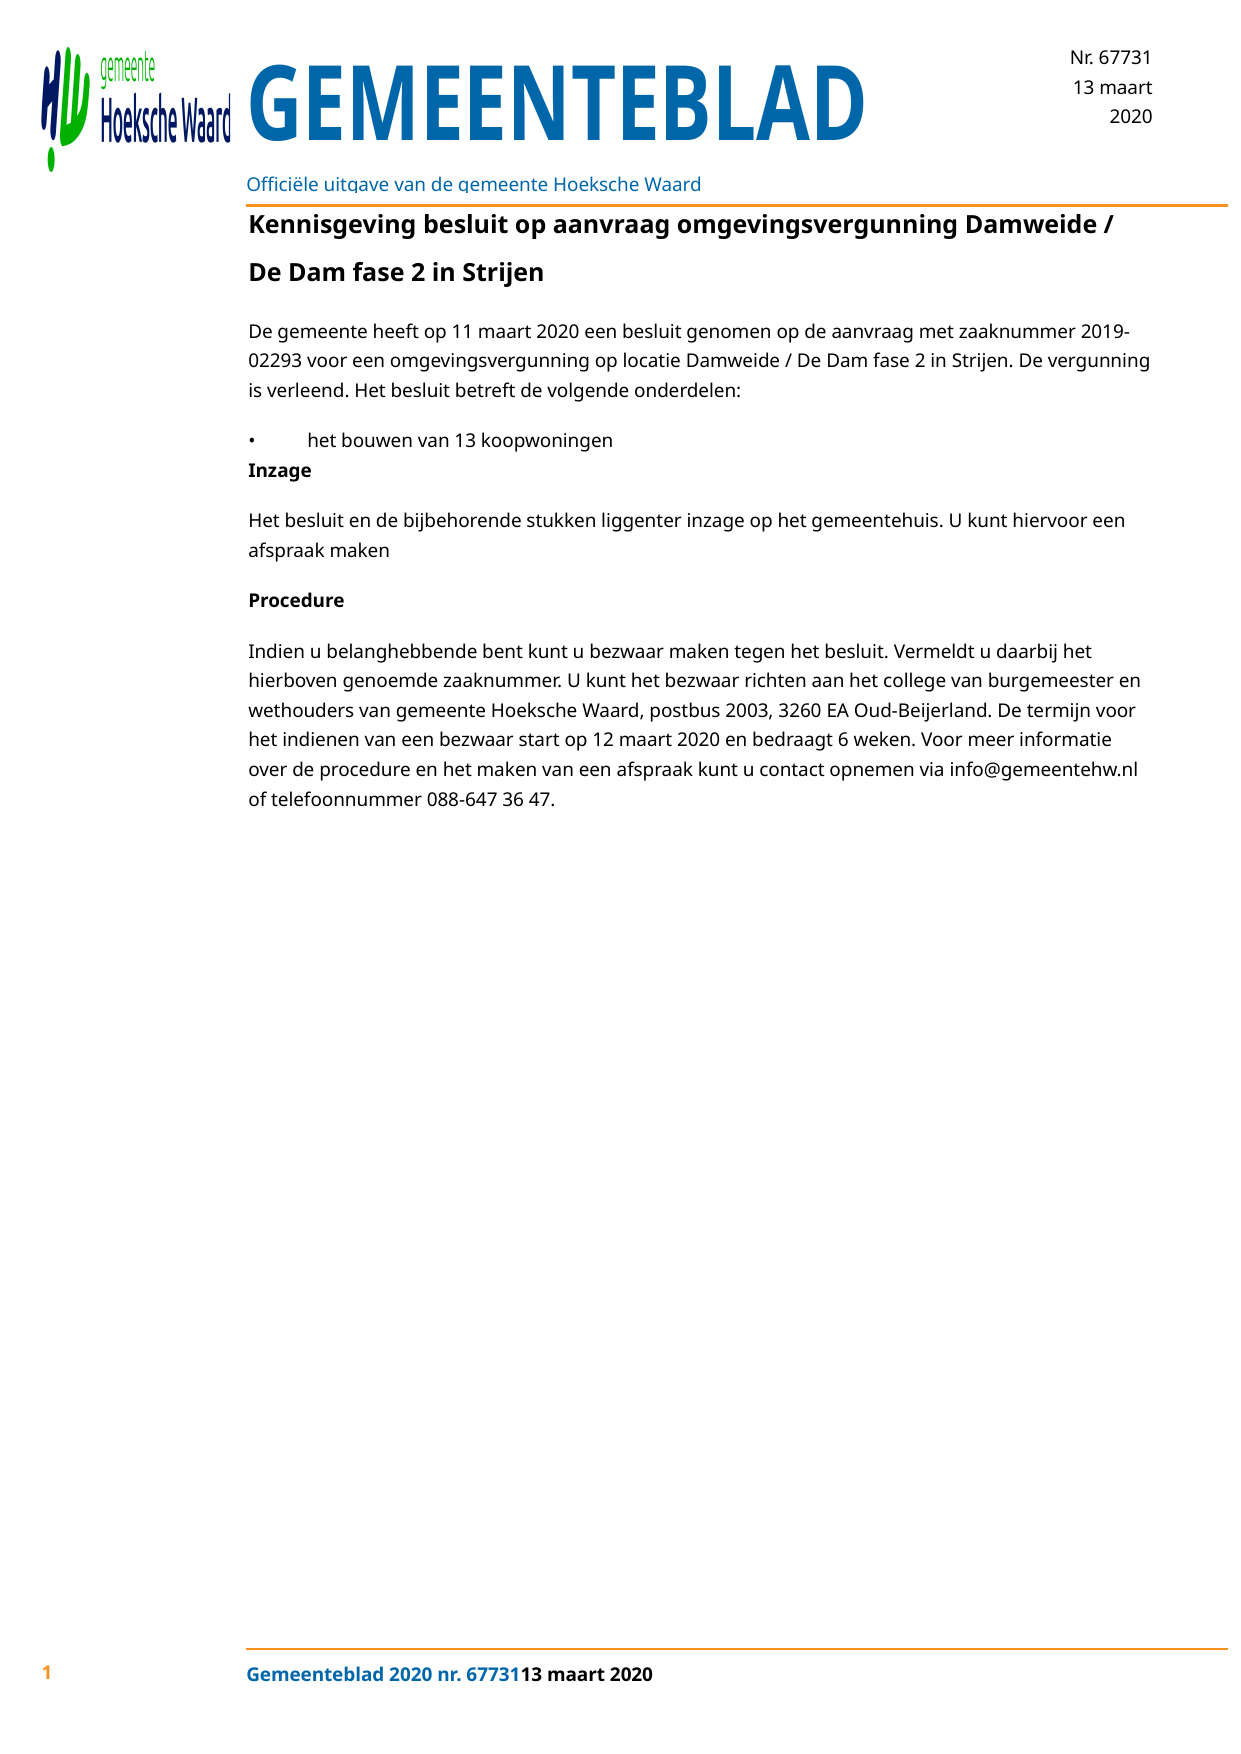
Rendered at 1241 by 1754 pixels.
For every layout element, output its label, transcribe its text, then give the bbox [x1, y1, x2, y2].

text Indien u belanghebbende bent kunt u bezwaar maken tegen het besluit. Vermeldt u daarbij het hierboven genoemde zaaknummer. U kunt het bezwaar richten aan het college van burgemeester en wethouders van gemeente Hoeksche Waard, postbus 2003, 3260 EA Oud-Beijerland. De termijn voor het indienen van een bezwaar start op 12 maart 2020 en bedraagt 6 weken. Voor meer informatie over de procedure en het maken van een afspraak kunt u contact opnemen via info@gemeentehw.nl of telefoonnummer 088-647 36 47. [248, 638, 1152, 812]
list het bouwen van 13 koopwoningen [248, 427, 1152, 453]
picture [41, 47, 231, 172]
text Inzage [248, 457, 1152, 483]
text De gemeente heeft op 11 maart 2020 een besluit genomen op de aanvraag met zaaknummer 2019-02293 voor een omgevingsvergunning op locatie Damweide / De Dam fase 2 in Strijen. De vergunning is verleend. Het besluit betreft de volgende onderdelen: [248, 318, 1152, 403]
text Kennisgeving besluit op aanvraag omgevingsvergunning Damweide / De Dam fase 2 in Strijen [248, 207, 1152, 288]
text Procedure [248, 587, 1152, 613]
text Het besluit en de bijbehorende stukken liggenter inzage op het gemeentehuis. U kunt hiervoor een afspraak maken [248, 507, 1152, 563]
